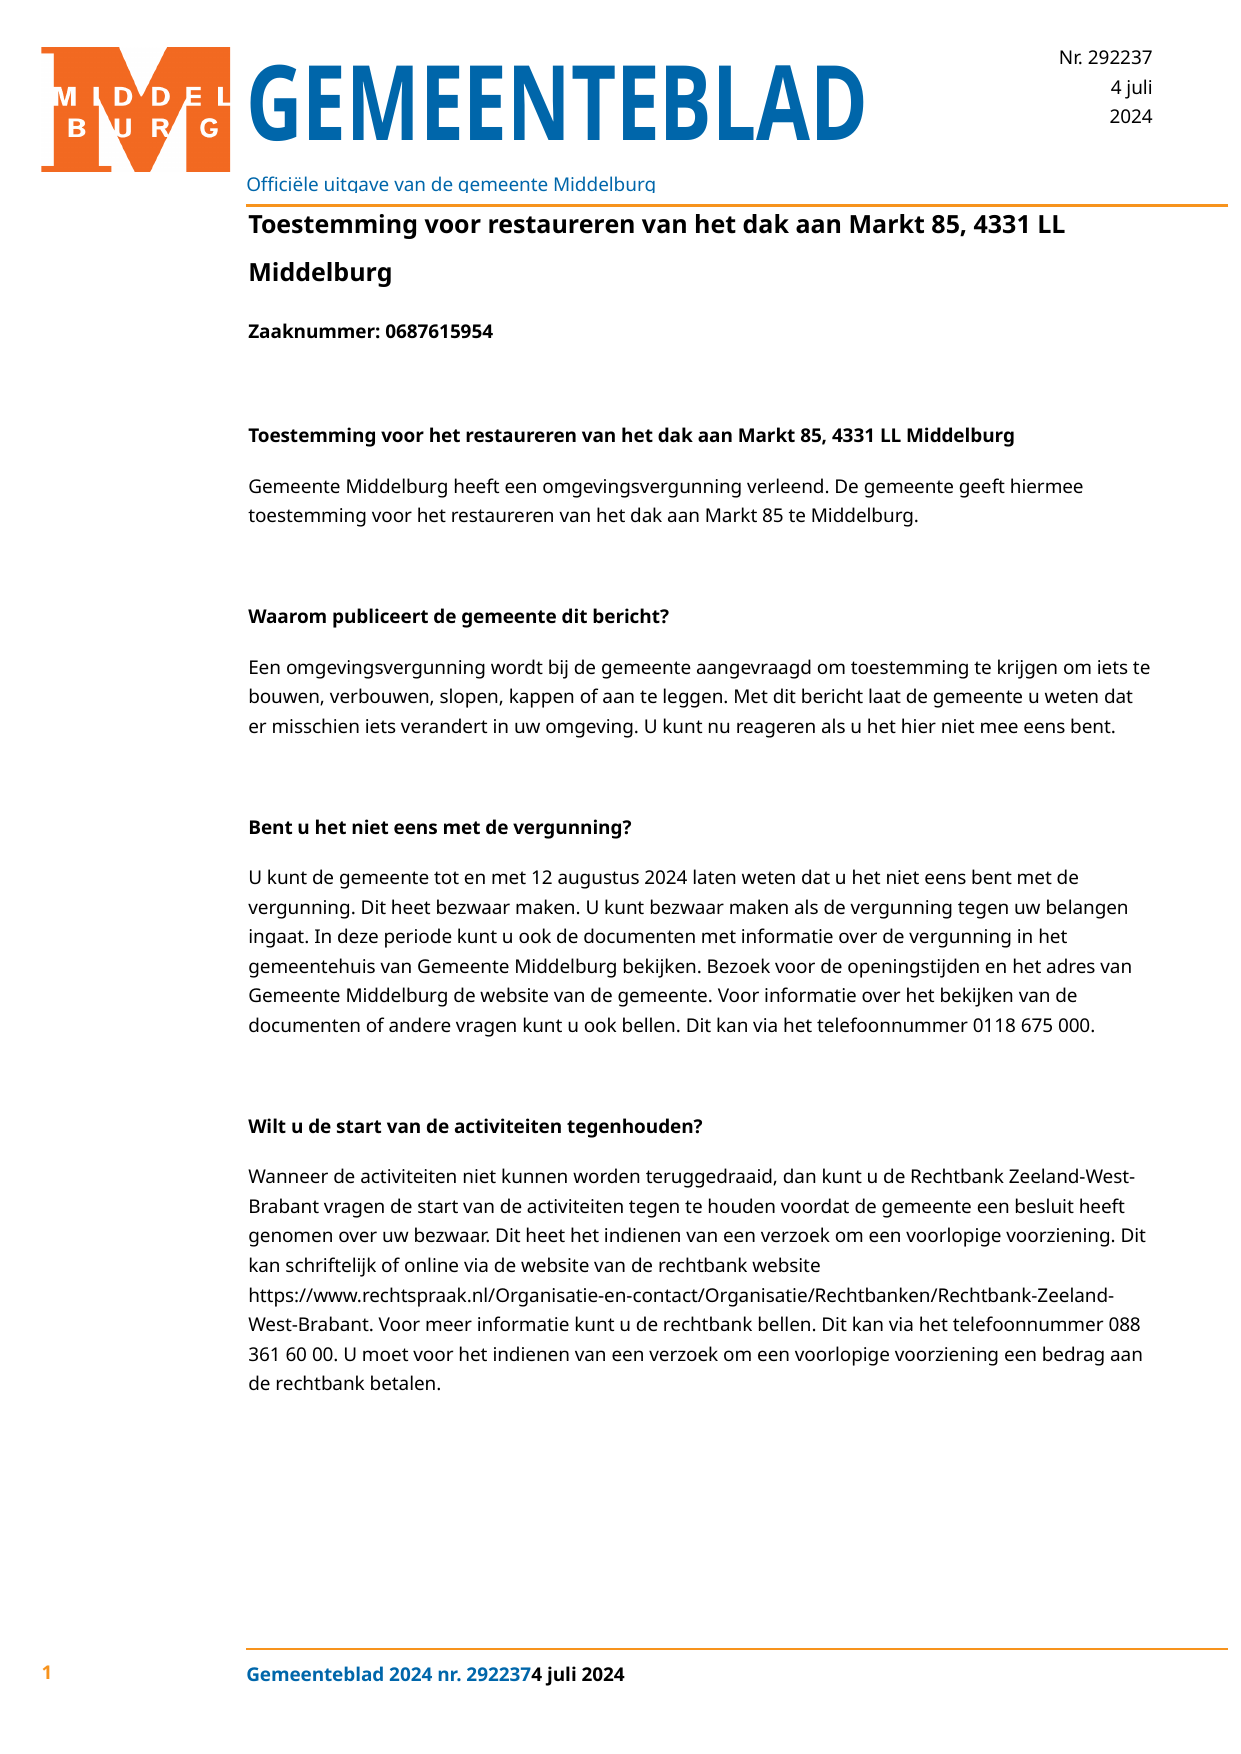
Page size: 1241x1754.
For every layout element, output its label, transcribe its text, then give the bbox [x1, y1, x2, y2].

text U kunt de gemeente tot en met 12 augustus 2024 laten weten dat u het niet eens bent met de vergunning. Dit heet bezwaar maken. U kunt bezwaar maken als de vergunning tegen uw belangen ingaat. In deze periode kunt u ook de documenten met informatie over de vergunning in het gemeentehuis van Gemeente Middelburg bekijken. Bezoek voor de openingstijden en het adres van Gemeente Middelburg de website van de gemeente. Voor informatie over het bekijken van de documenten of andere vragen kunt u ook bellen. Dit kan via het telefoonnummer 0118 675 000. [248, 864, 1152, 1038]
text Een omgevingsvergunning wordt bij de gemeente aangevraagd om toestemming te krijgen om iets te bouwen, verbouwen, slopen, kappen of aan te leggen. Met dit bericht laat de gemeente u weten dat er misschien iets verandert in uw omgeving. U kunt nu reageren als u het hier niet mee eens bent. [248, 654, 1152, 739]
text Wilt u de start van de activiteiten tegenhouden? [248, 1113, 1152, 1139]
text Gemeente Middelburg heeft een omgevingsvergunning verleend. De gemeente geeft hiermee toestemming voor het restaureren van het dak aan Markt 85 te Middelburg. [248, 473, 1152, 528]
text Bent u het niet eens met de vergunning? [248, 814, 1152, 840]
picture [41, 47, 231, 172]
text Toestemming voor restaureren van het dak aan Markt 85, 4331 LL Middelburg [248, 207, 1152, 288]
text Zaaknummer: 0687615954 [248, 318, 1152, 344]
text Waarom publiceert de gemeente dit bericht? [248, 603, 1152, 629]
text Wanneer de activiteiten niet kunnen worden teruggedraaid, dan kunt u de Rechtbank Zeeland-West-Brabant vragen de start van de activiteiten tegen te houden voordat de gemeente een besluit heeft genomen over uw bezwaar. Dit heet het indienen van een verzoek om een voorlopige voorziening. Dit kan schriftelijk of online via de website van de rechtbank website https://www.rechtspraak.nl/Organisatie-en-contact/Organisatie/Rechtbanken/Rechtbank-Zeeland-West-Brabant. Voor meer informatie kunt u de rechtbank bellen. Dit kan via het telefoonnummer 088 361 60 00. U moet voor het indienen van een verzoek om een voorlopige voorziening een bedrag aan de rechtbank betalen. [248, 1163, 1152, 1396]
text ﻿Toestemming voor het restaureren van het dak aan Markt 85, 4331 LL Middelburg [248, 419, 1152, 448]
